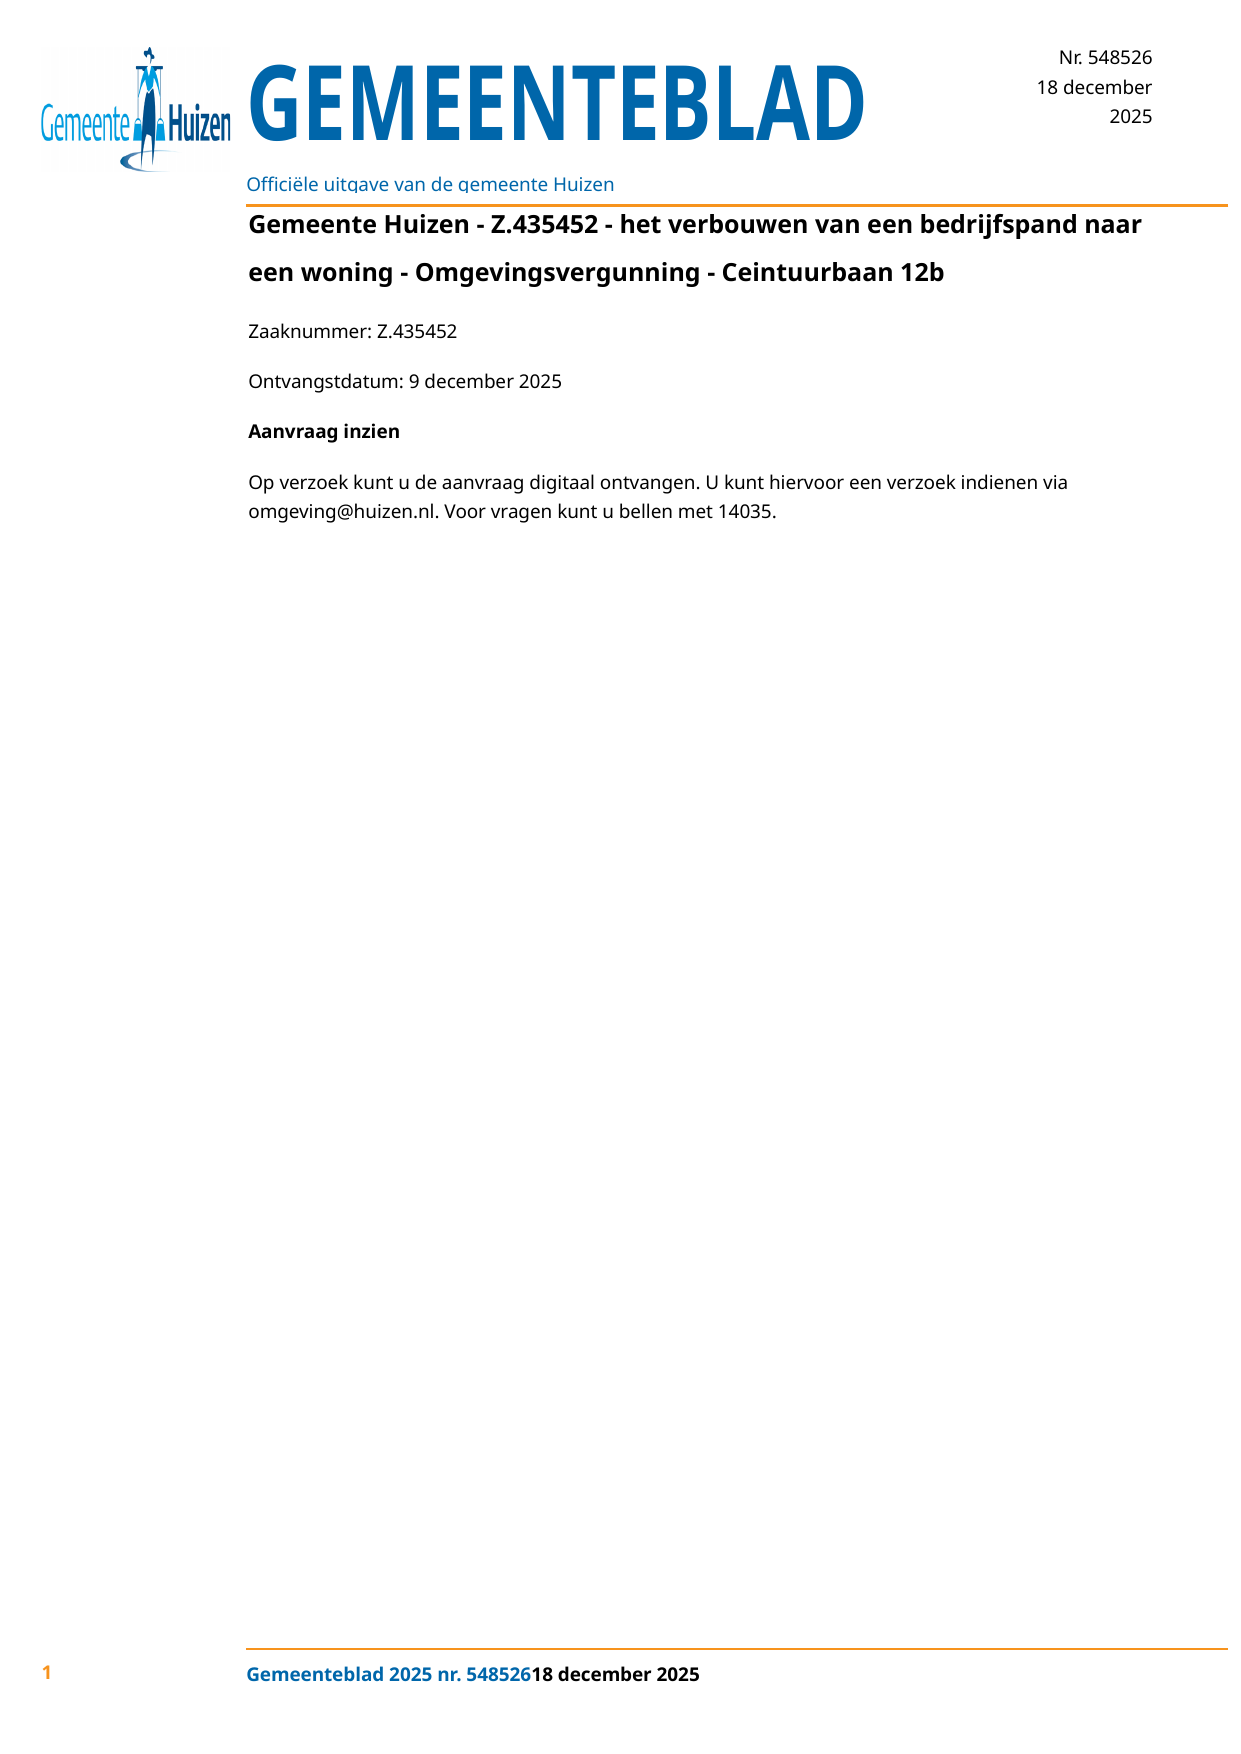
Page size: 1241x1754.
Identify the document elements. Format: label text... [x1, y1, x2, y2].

text Aanvraag inzien [248, 419, 1152, 444]
text Gemeente Huizen - Z.435452 - het verbouwen van een bedrijfspand naar een woning - Omgevingsvergunning - Ceintuurbaan 12b [248, 207, 1152, 288]
picture [41, 47, 231, 172]
text Ontvangstdatum: 9 december 2025 [248, 368, 1152, 394]
text Zaaknummer: Z.435452 [248, 318, 1152, 344]
text Op verzoek kunt u de aanvraag digitaal ontvangen. U kunt hiervoor een verzoek indienen via omgeving@huizen.nl. Voor vragen kunt u bellen met 14035. [248, 469, 1152, 524]
